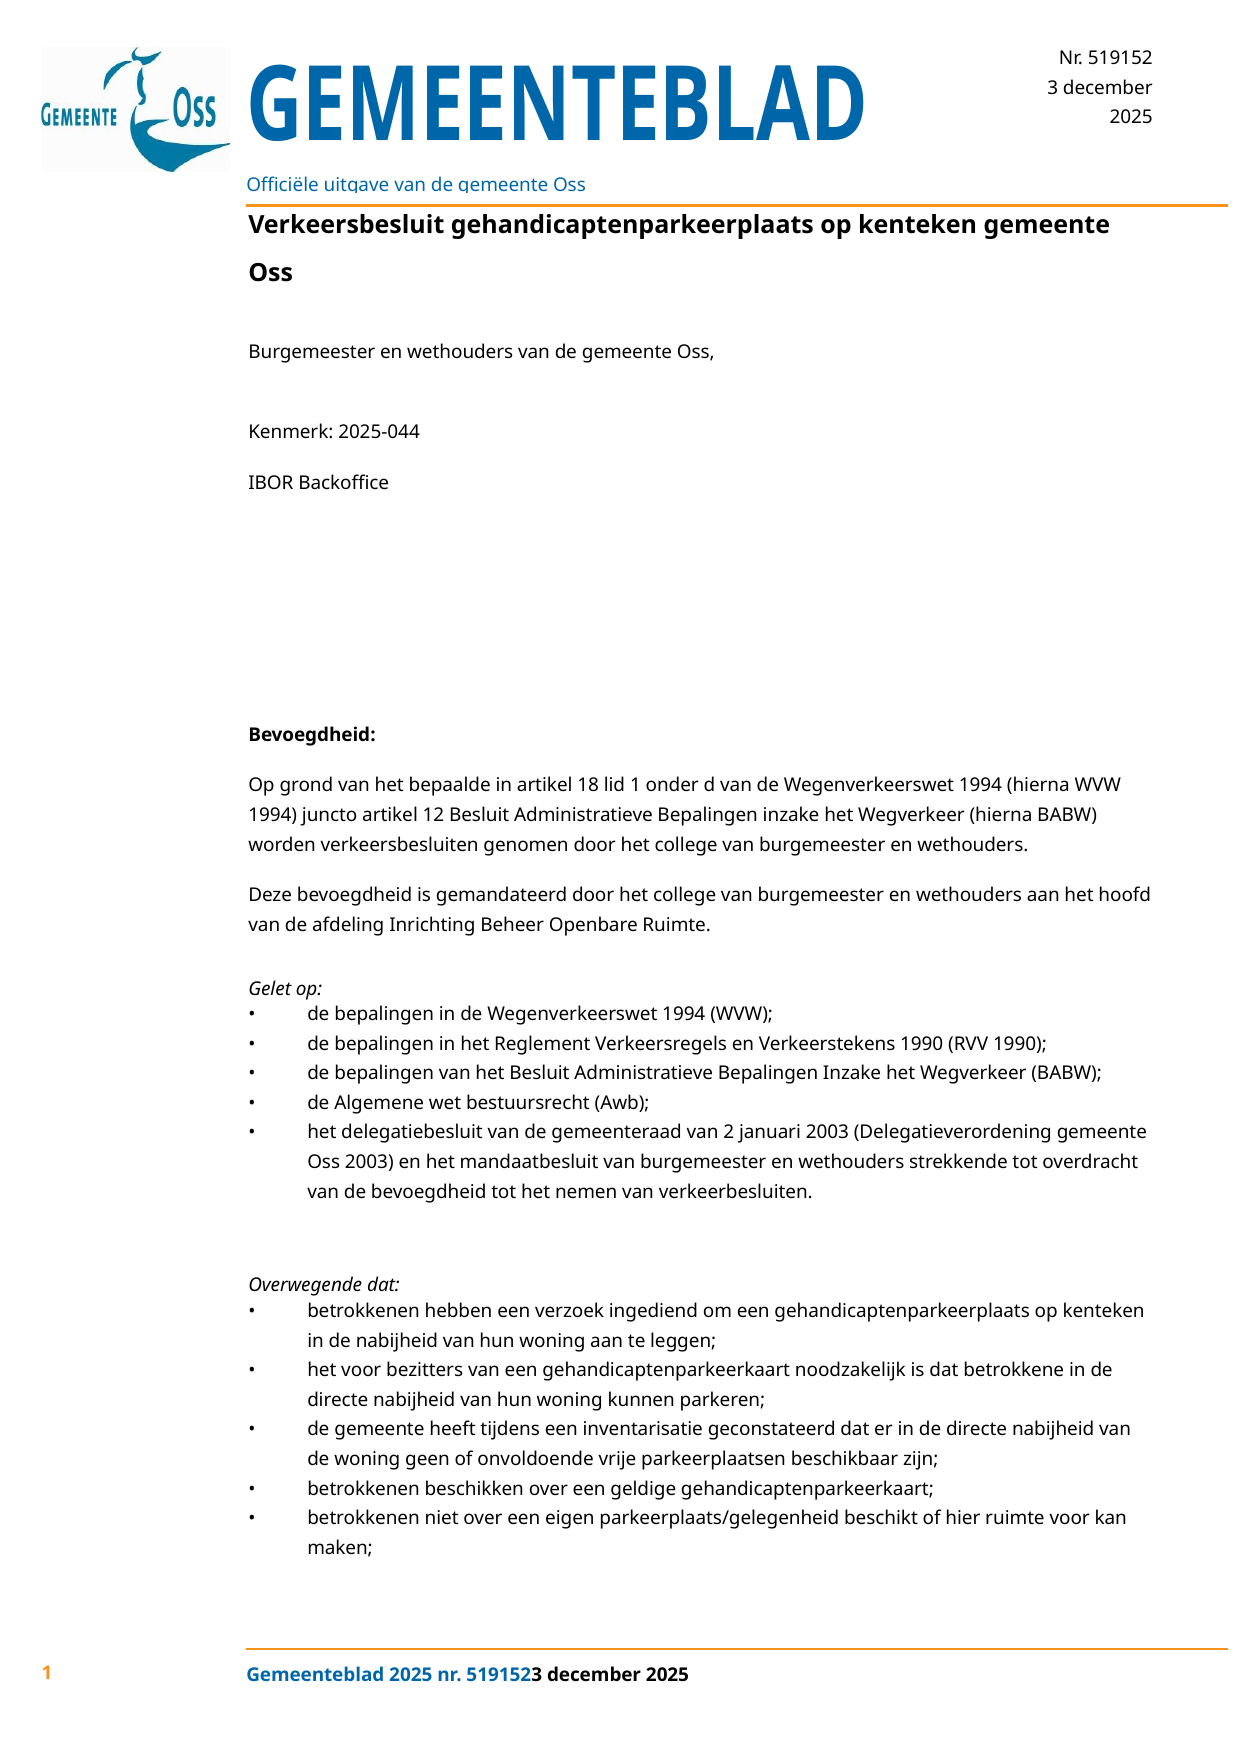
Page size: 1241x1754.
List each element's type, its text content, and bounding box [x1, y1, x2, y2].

list betrokkenen niet over een eigen parkeerplaats/gelegenheid beschikt of hier ruimte voor kan maken; [248, 1504, 1152, 1559]
text Gelet op: [248, 975, 1152, 1000]
list de bepalingen in de Wegenverkeerswet 1994 (WVW); [248, 1000, 1152, 1026]
text Kenmerk: 2025-044 [248, 419, 1152, 444]
text IBOR Backoffice [248, 469, 1152, 495]
text Burgemeester en wethouders van de gemeente Oss, [248, 339, 1152, 364]
text Op grond van het bepaalde in artikel 18 lid 1 onder d van de Wegenverkeerswet 1994 (hierna WVW 1994) juncto artikel 12 Besluit Administratieve Bepalingen inzake het Wegverkeer (hierna BABW) worden verkeersbesluiten genomen door het college van burgemeester en wethouders. [248, 772, 1152, 856]
picture [41, 47, 231, 172]
text Overwegende dat: [248, 1271, 1152, 1297]
text Deze bevoegdheid is gemandateerd door het college van burgemeester en wethouders aan het hoofd van de afdeling Inrichting Beheer Openbare Ruimte. [248, 881, 1152, 936]
list de gemeente heeft tijdens een inventarisatie geconstateerd dat er in de directe nabijheid van de woning geen of onvoldoende vrije parkeerplaatsen beschikbaar zijn; [248, 1416, 1152, 1471]
text Verkeersbesluit gehandicaptenparkeerplaats op kenteken gemeente Oss [248, 207, 1152, 288]
list betrokkenen hebben een verzoek ingediend om een gehandicaptenparkeerplaats op kenteken in de nabijheid van hun woning aan te leggen; [248, 1297, 1152, 1352]
list het delegatiebesluit van de gemeenteraad van 2 januari 2003 (Delegatieverordening gemeente Oss 2003) en het mandaatbesluit van burgemeester en wethouders strekkende tot overdracht van de bevoegdheid tot het nemen van verkeerbesluiten. [248, 1119, 1152, 1204]
list de Algemene wet bestuursrecht (Awb); [248, 1089, 1152, 1115]
text Bevoegdheid: [248, 721, 1152, 747]
list de bepalingen van het Besluit Administratieve Bepalingen Inzake het Wegverkeer (BABW); [248, 1059, 1152, 1085]
list de bepalingen in het Reglement Verkeersregels en Verkeerstekens 1990 (RVV 1990); [248, 1030, 1152, 1056]
list betrokkenen beschikken over een geldige gehandicaptenparkeerkaart; [248, 1475, 1152, 1500]
list het voor bezitters van een gehandicaptenparkeerkaart noodzakelijk is dat betrokkene in de directe nabijheid van hun woning kunnen parkeren; [248, 1356, 1152, 1412]
